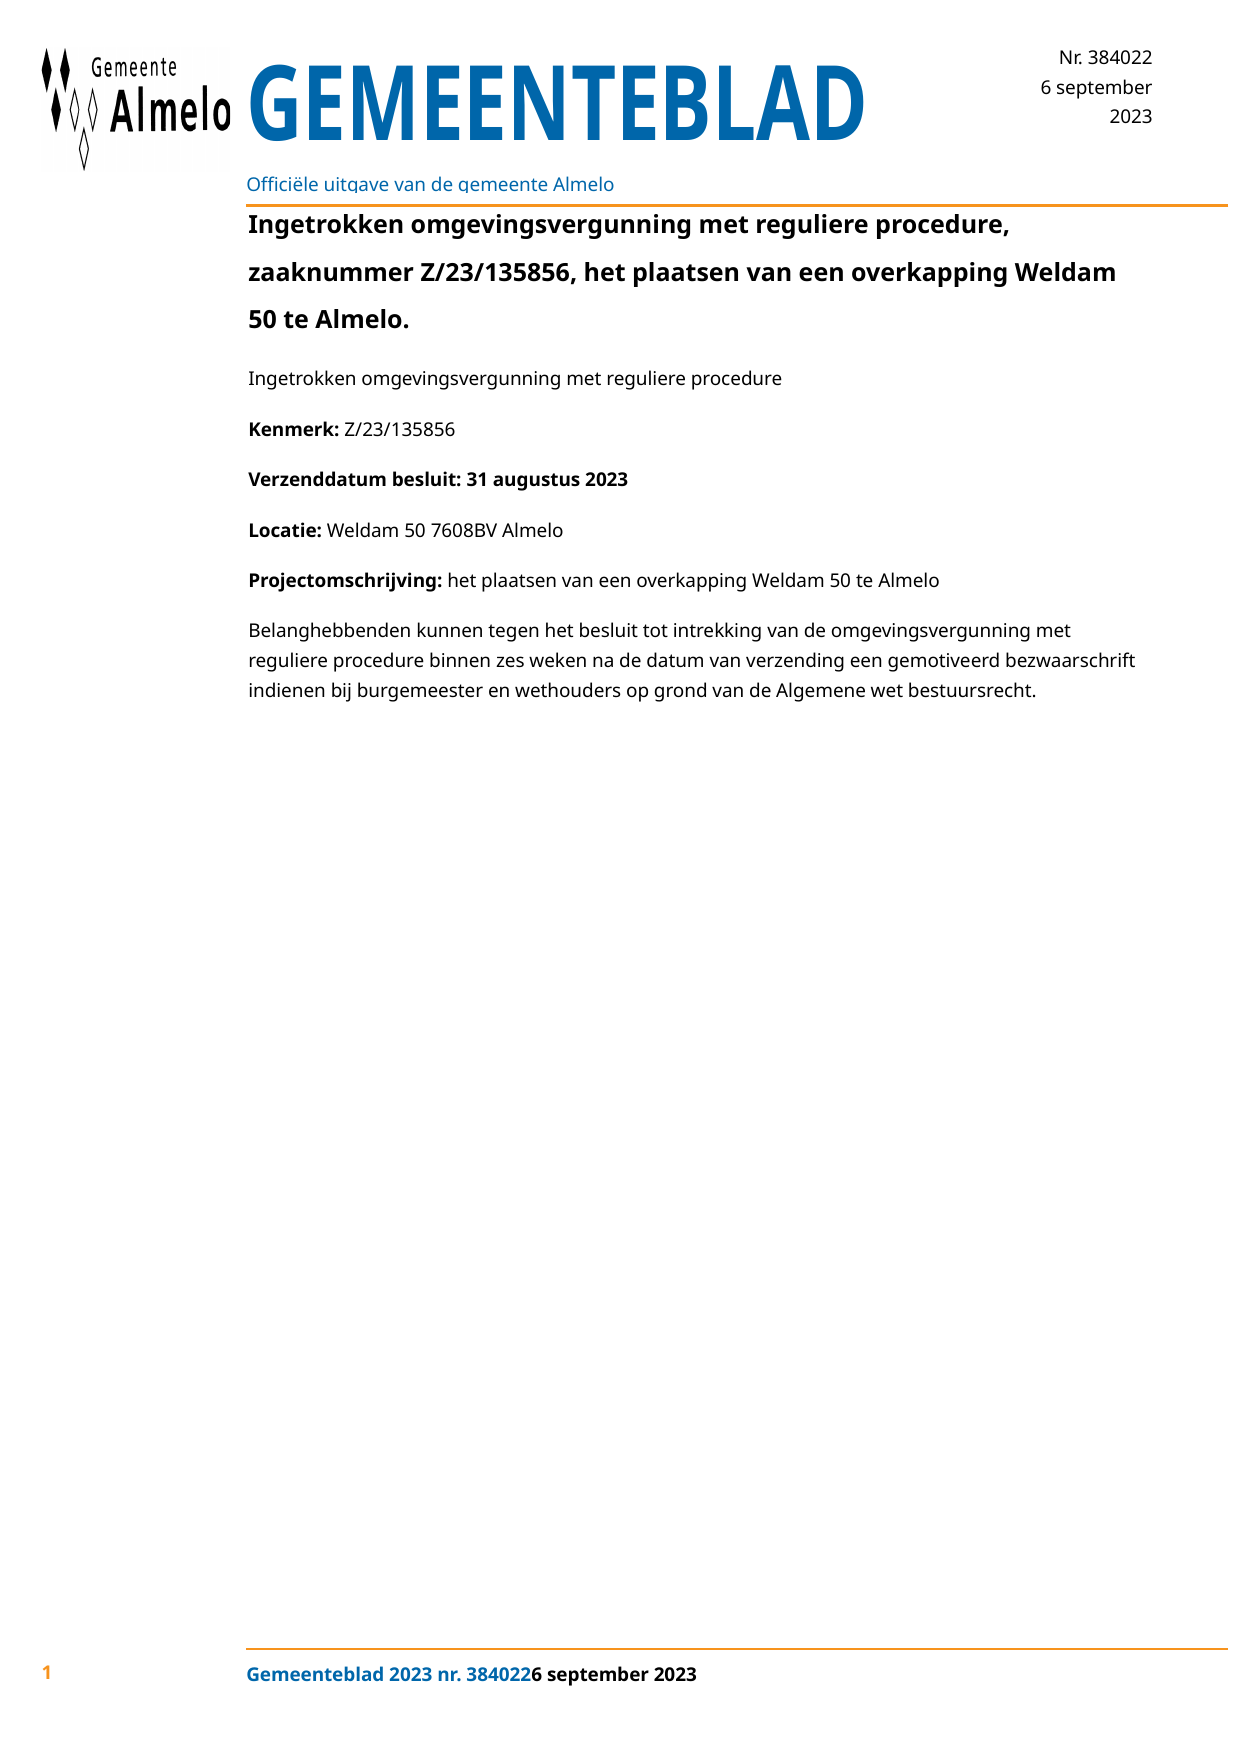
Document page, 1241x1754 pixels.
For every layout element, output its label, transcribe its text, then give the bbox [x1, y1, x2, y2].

picture [41, 47, 231, 172]
text Kenmerk: Z/23/135856 [248, 416, 1152, 442]
text Ingetrokken omgevingsvergunning met reguliere procedure, zaaknummer Z/23/135856, het plaatsen van een overkapping Weldam 50 te Almelo. [248, 207, 1152, 336]
text Projectomschrijving: het plaatsen van een overkapping Weldam 50 te Almelo [248, 567, 1152, 593]
text Verzenddatum besluit: 31 augustus 2023 [248, 466, 1152, 492]
text Ingetrokken omgevingsvergunning met reguliere procedure [248, 366, 1152, 391]
text Belanghebbenden kunnen tegen het besluit tot intrekking van de omgevingsvergunning met reguliere procedure binnen zes weken na de datum van verzending een gemotiveerd bezwaarschrift indienen bij burgemeester en wethouders op grond van de Algemene wet bestuursrecht. [248, 618, 1152, 702]
text Locatie: Weldam 50 7608BV Almelo [248, 517, 1152, 542]
